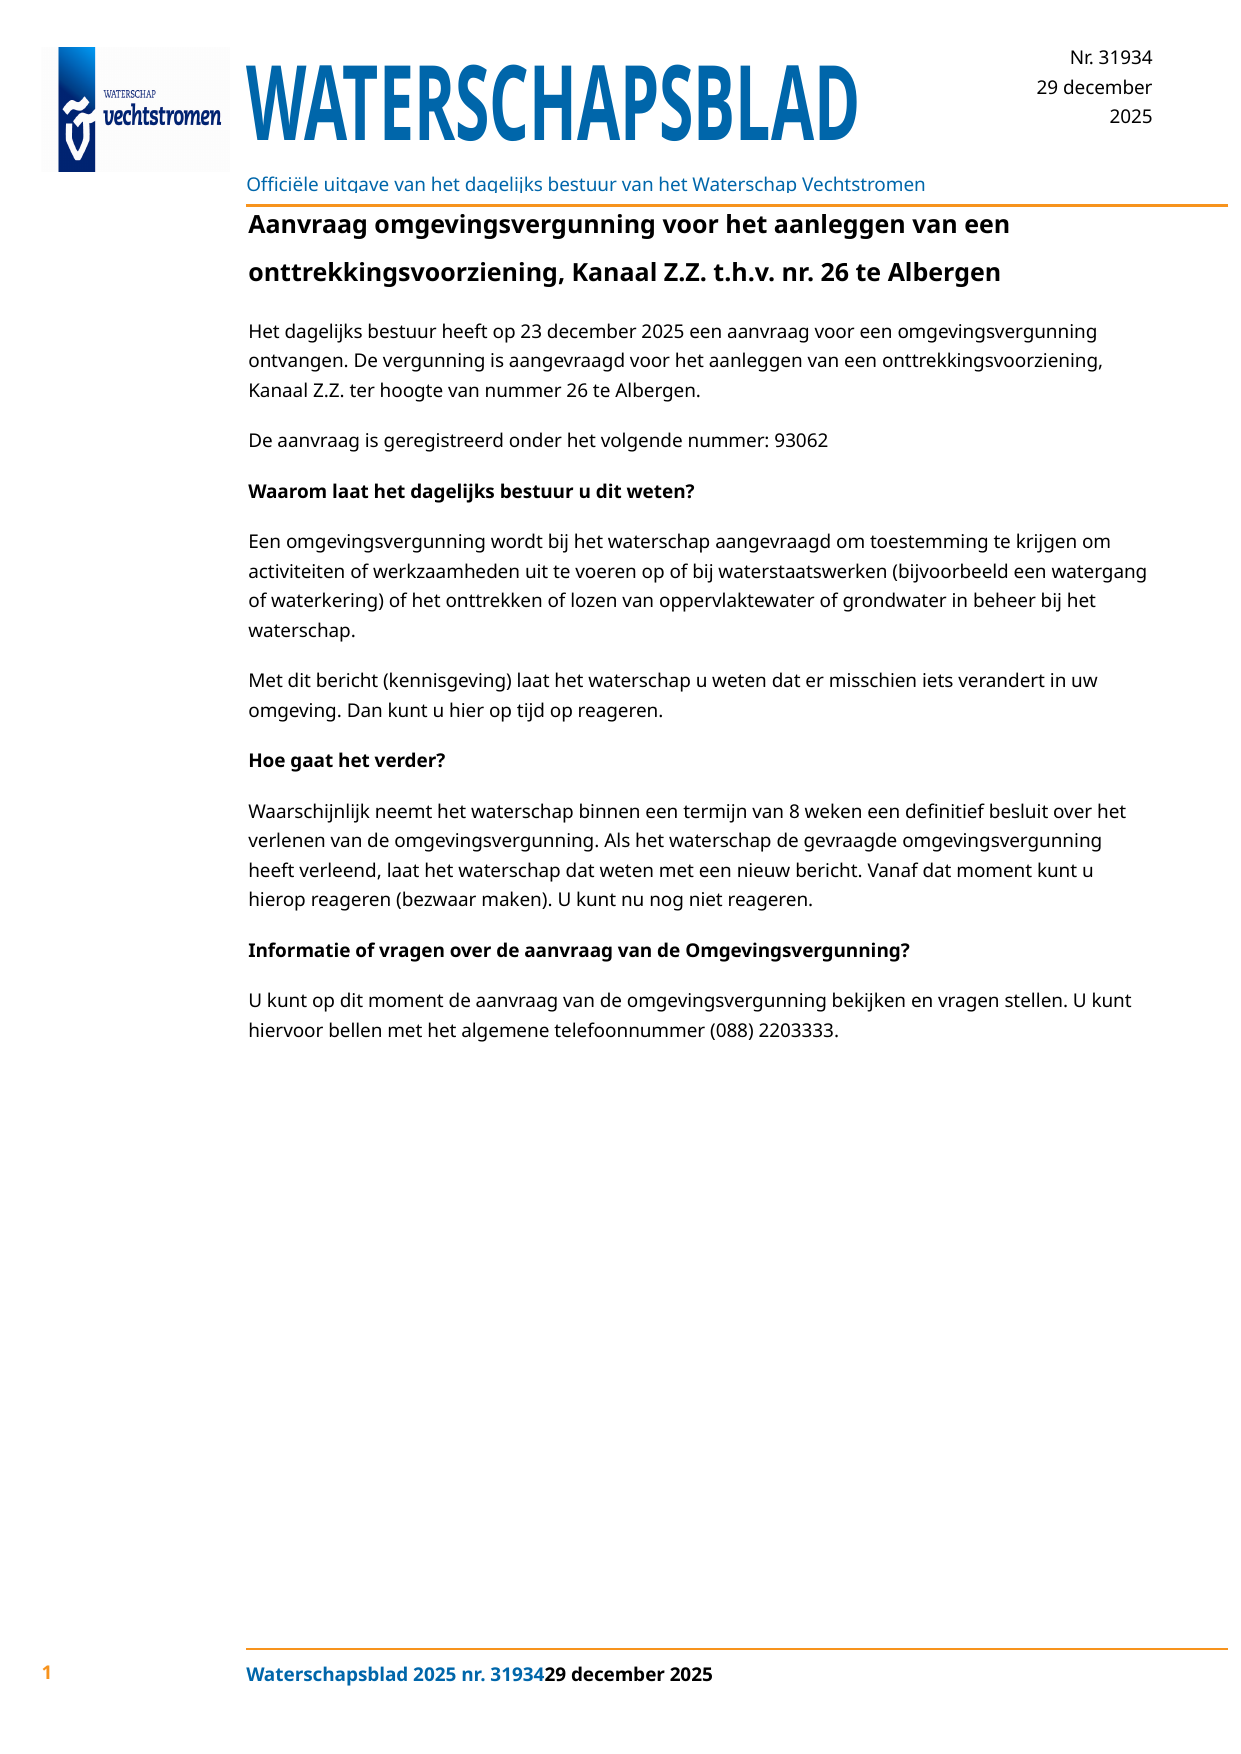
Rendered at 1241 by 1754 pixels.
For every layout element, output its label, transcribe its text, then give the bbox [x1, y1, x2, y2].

text U kunt op dit moment de aanvraag van de omgevingsvergunning bekijken en vragen stellen. U kunt hiervoor bellen met het algemene telefoonnummer (088) 2203333. [248, 987, 1152, 1043]
text Het dagelijks bestuur heeft op 23 december 2025 een aanvraag voor een omgevingsvergunning ontvangen. De vergunning is aangevraagd voor het aanleggen van een onttrekkingsvoorziening, Kanaal Z.Z. ter hoogte van nummer 26 te Albergen. [248, 318, 1152, 403]
picture [41, 47, 231, 172]
text Hoe gaat het verder? [248, 747, 1152, 773]
text Een omgevingsvergunning wordt bij het waterschap aangevraagd om toestemming te krijgen om activiteiten of werkzaamheden uit te voeren op of bij waterstaatswerken (bijvoorbeeld een watergang of waterkering) of het onttrekken of lozen van oppervlaktewater of grondwater in beheer bij het waterschap. [248, 528, 1152, 643]
text Aanvraag omgevingsvergunning voor het aanleggen van een onttrekkingsvoorziening, Kanaal Z.Z. t.h.v. nr. 26 te Albergen [248, 207, 1152, 288]
text Waarom laat het dagelijks bestuur u dit weten? [248, 478, 1152, 504]
text Informatie of vragen over de aanvraag van de Omgevingsvergunning? [248, 937, 1152, 963]
text Met dit bericht (kennisgeving) laat het waterschap u weten dat er misschien iets verandert in uw omgeving. Dan kunt u hier op tijd op reageren. [248, 667, 1152, 723]
text Waarschijnlijk neemt het waterschap binnen een termijn van 8 weken een definitief besluit over het verlenen van de omgevingsvergunning. Als het waterschap de gevraagde omgevingsvergunning heeft verleend, laat het waterschap dat weten met een nieuw bericht. Vanaf dat moment kunt u hierop reageren (bezwaar maken). U kunt nu nog niet reageren. [248, 798, 1152, 912]
text De aanvraag is geregistreerd onder het volgende nummer: 93062 [248, 427, 1152, 453]
